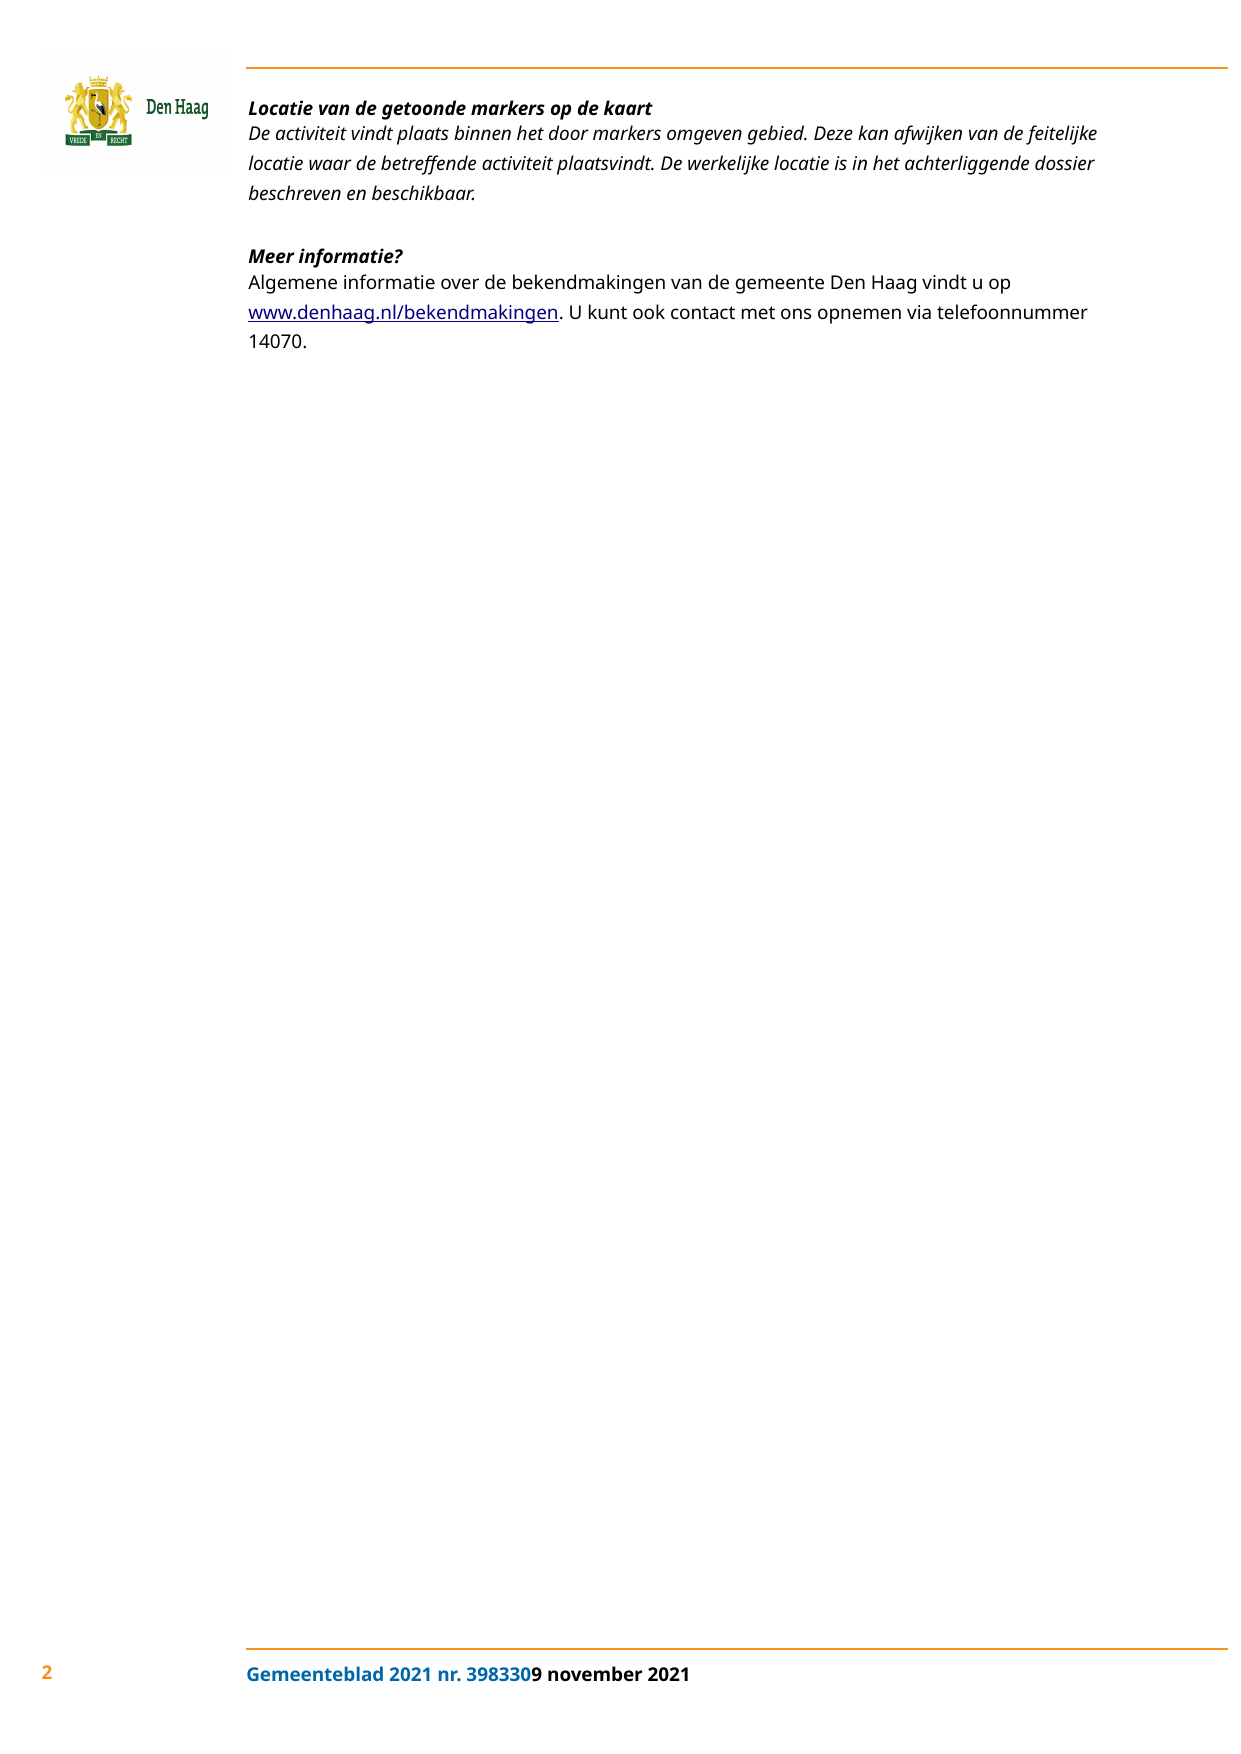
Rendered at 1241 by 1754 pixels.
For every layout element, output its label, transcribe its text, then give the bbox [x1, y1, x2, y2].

text Meer informatie? [248, 244, 1152, 269]
text Locatie van de getoonde markers op de kaart [248, 95, 1152, 121]
text De activiteit vindt plaats binnen het door markers omgeven gebied. Deze kan afwijken van de feitelijke locatie waar de betreffende activiteit plaatsvindt. De werkelijke locatie is in het achterliggende dossier beschreven en beschikbaar. [248, 121, 1152, 205]
text Algemene informatie over de bekendmakingen van de gemeente Den Haag vindt u op www.denhaag.nl/bekendmakingen. U kunt ook contact met ons opnemen via telefoonnummer 14070. [248, 269, 1152, 354]
picture [41, 47, 231, 172]
